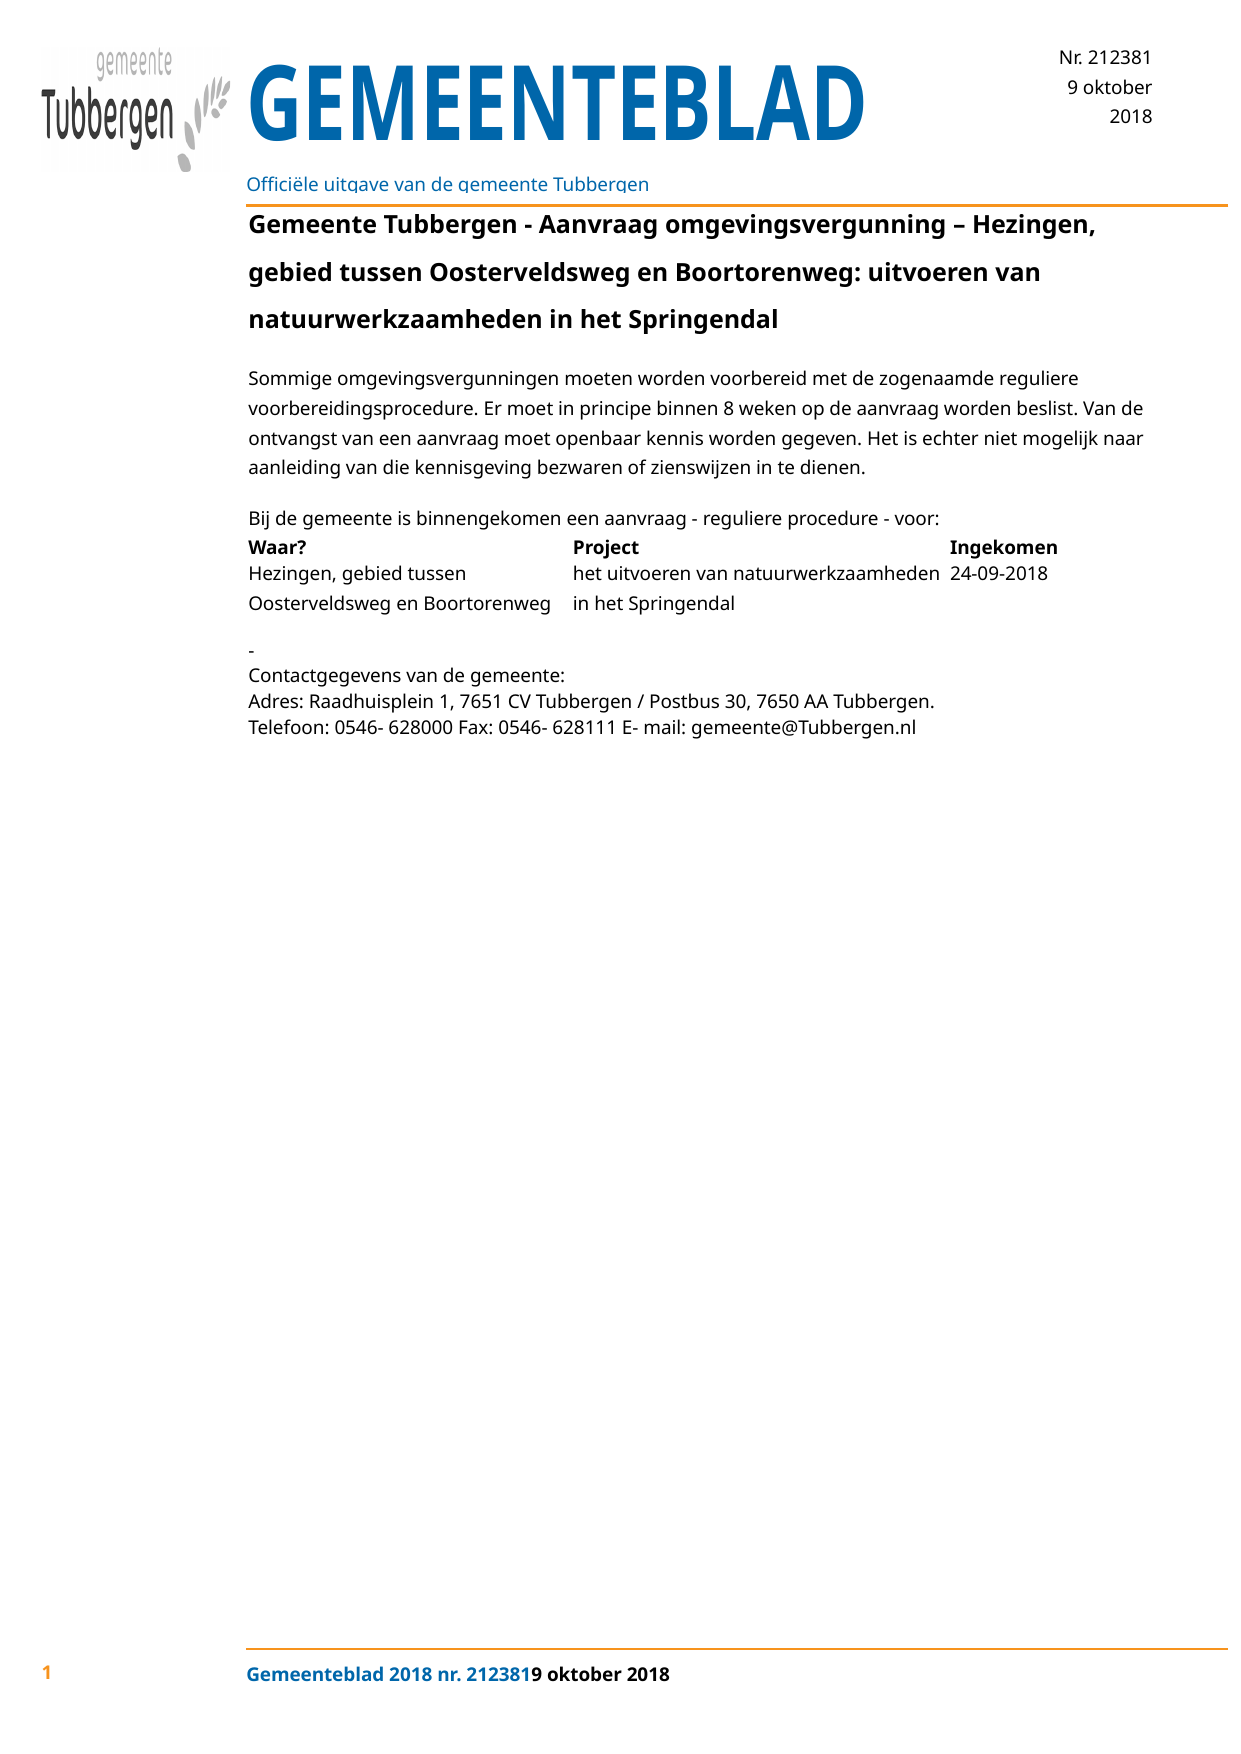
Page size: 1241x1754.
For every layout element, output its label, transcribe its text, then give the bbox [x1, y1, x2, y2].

table_cell Hezingen, gebied tussen Oosterveldsweg en Boortorenweg [248, 560, 573, 615]
text Sommige omgevingsvergunningen moeten worden voorbereid met de zogenaamde reguliere voorbereidingsprocedure. Er moet in principe binnen 8 weken op de aanvraag worden beslist. Van de ontvangst van een aanvraag moet openbaar kennis worden gegeven. Het is echter niet mogelijk naar aanleiding van die kennisgeving bezwaren of zienswijzen in te dienen. [248, 366, 1152, 480]
text - [248, 637, 1152, 663]
table_header Ingekomen [950, 534, 1152, 560]
table_cell het uitvoeren van natuurwerkzaamheden in het Springendal [573, 560, 950, 615]
picture [41, 47, 231, 172]
text Contactgegevens van de gemeente: [248, 663, 1152, 688]
text Bij de gemeente is binnengekomen een aanvraag - reguliere procedure - voor: [248, 505, 1152, 530]
table_header Project [573, 534, 950, 560]
text Gemeente Tubbergen - Aanvraag omgevingsvergunning – Hezingen, gebied tussen Oosterveldsweg en Boortorenweg: uitvoeren van natuurwerkzaamheden in het Springendal [248, 207, 1152, 336]
table_cell 24-09-2018 [950, 560, 1152, 615]
table_header Waar? [248, 534, 573, 560]
text Adres: Raadhuisplein 1, 7651 CV Tubbergen / Postbus 30, 7650 AA Tubbergen. [248, 688, 1152, 714]
text Telefoon: 0546- 628000 Fax: 0546- 628111 E- mail: gemeente@Tubbergen.nl [248, 714, 1152, 740]
